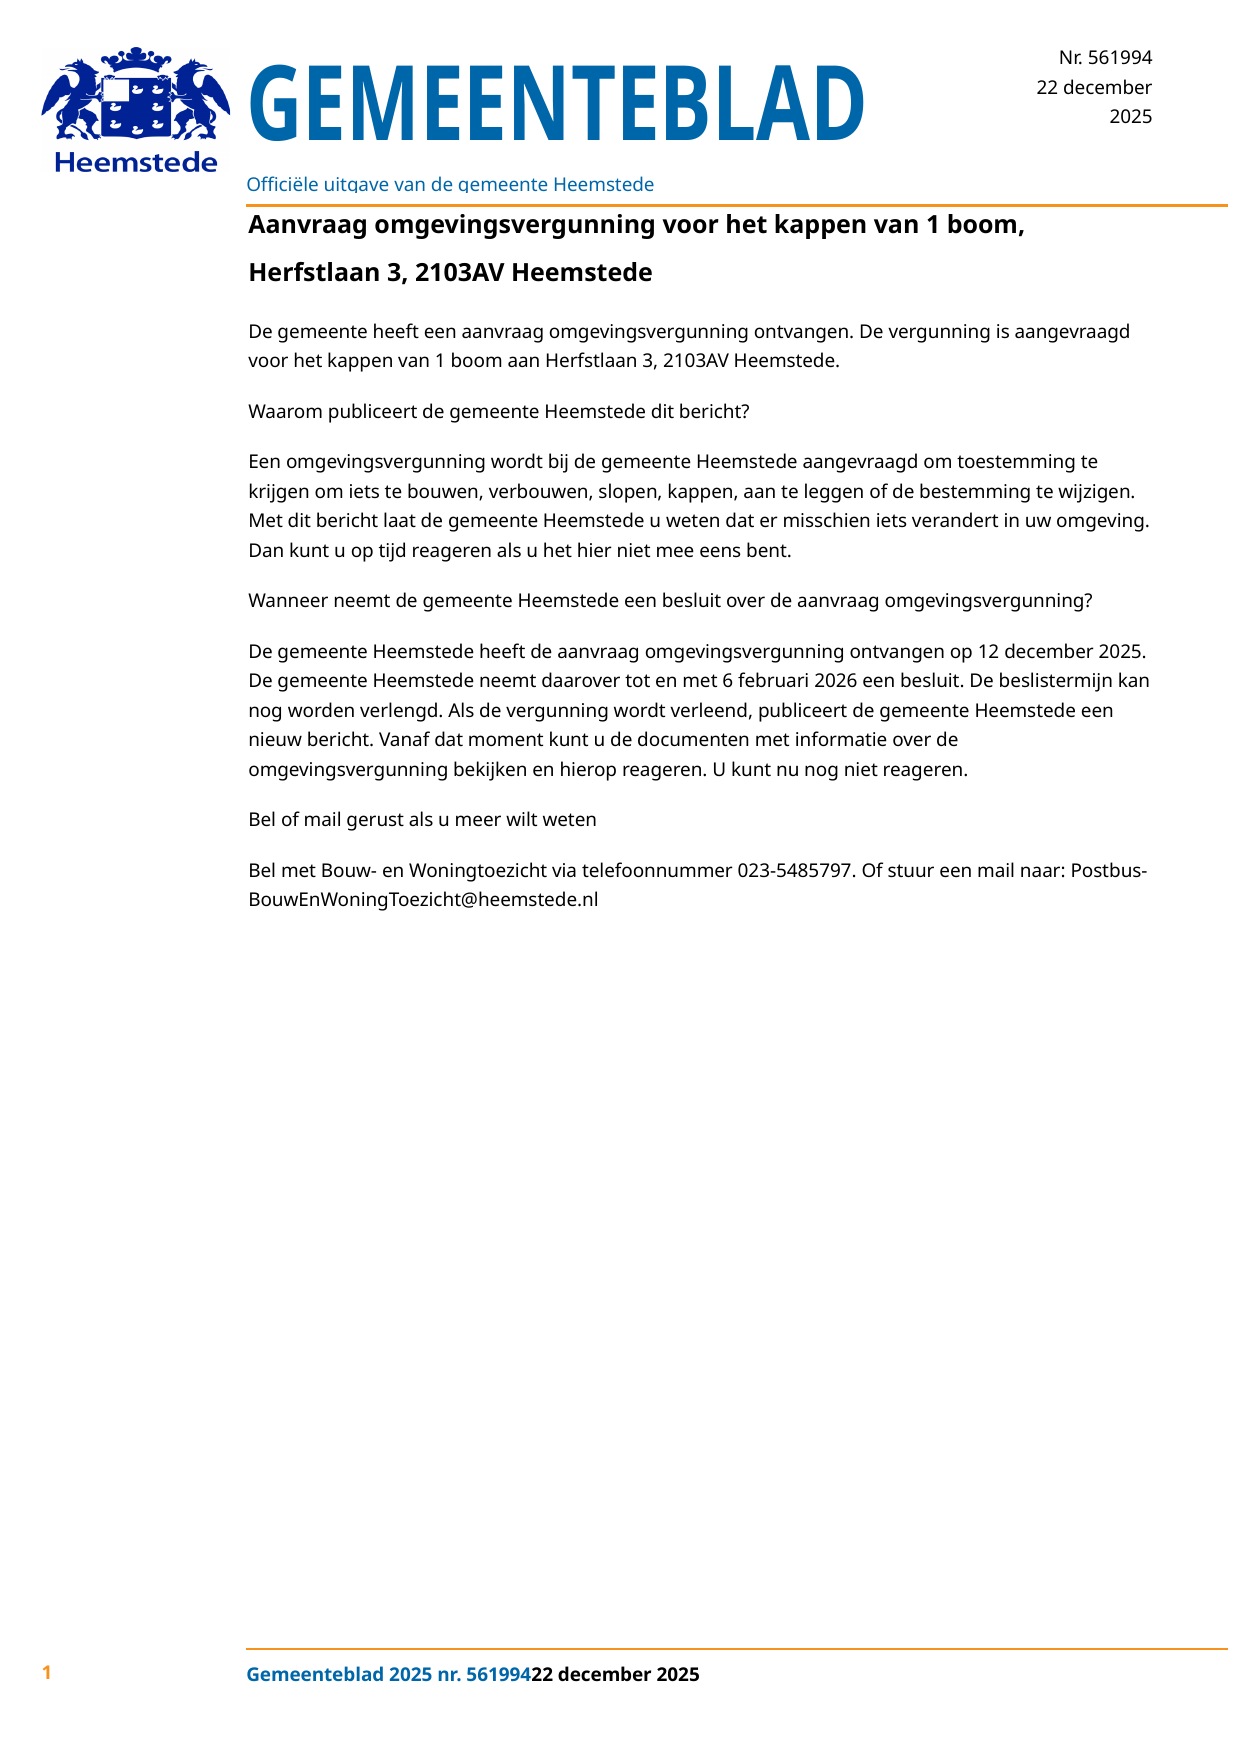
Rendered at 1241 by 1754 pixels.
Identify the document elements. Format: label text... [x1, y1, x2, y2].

text De gemeente heeft een aanvraag omgevingsvergunning ontvangen. De vergunning is aangevraagd voor het kappen van 1 boom aan Herfstlaan 3, 2103AV Heemstede. [248, 318, 1152, 373]
text Wanneer neemt de gemeente Heemstede een besluit over de aanvraag omgevingsvergunning? [248, 587, 1152, 613]
text De gemeente Heemstede heeft de aanvraag omgevingsvergunning ontvangen op 12 december 2025. De gemeente Heemstede neemt daarover tot en met 6 februari 2026 een besluit. De beslistermijn kan nog worden verlengd. Als de vergunning wordt verleend, publiceert de gemeente Heemstede een nieuw bericht. Vanaf dat moment kunt u de documenten met informatie over de omgevingsvergunning bekijken en hierop reageren. U kunt nu nog niet reageren. [248, 638, 1152, 782]
text Aanvraag omgevingsvergunning voor het kappen van 1 boom, Herfstlaan 3, 2103AV Heemstede [248, 207, 1152, 288]
text Bel of mail gerust als u meer wilt weten [248, 807, 1152, 832]
text Een omgevingsvergunning wordt bij de gemeente Heemstede aangevraagd om toestemming te krijgen om iets te bouwen, verbouwen, slopen, kappen, aan te leggen of de bestemming te wijzigen. Met dit bericht laat de gemeente Heemstede u weten dat er misschien iets verandert in uw omgeving. Dan kunt u op tijd reageren als u het hier niet mee eens bent. [248, 448, 1152, 563]
text Waarom publiceert de gemeente Heemstede dit bericht? [248, 398, 1152, 424]
text Bel met Bouw- en Woningtoezicht via telefoonnummer 023-5485797. Of stuur een mail naar: Postbus-BouwEnWoningToezicht@heemstede.nl [248, 857, 1152, 912]
picture [41, 47, 231, 172]
